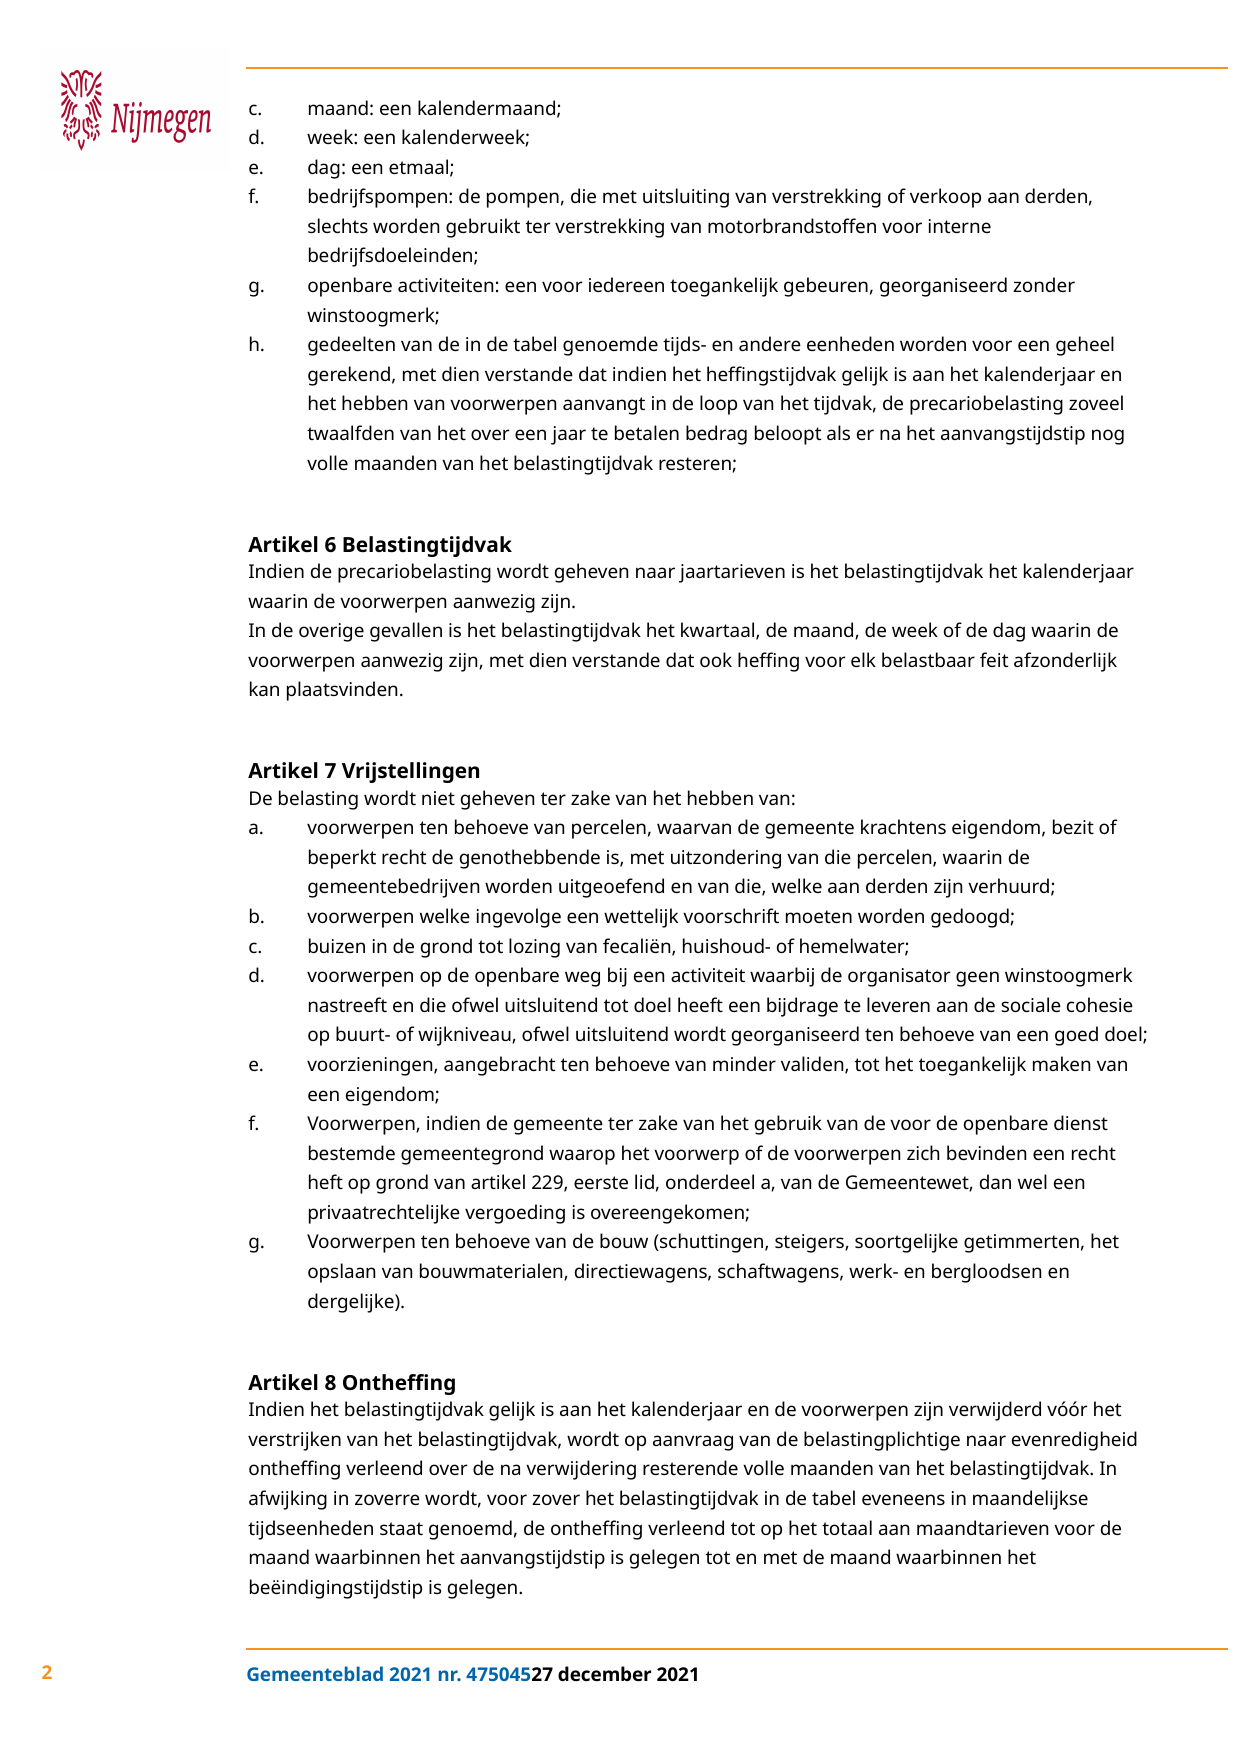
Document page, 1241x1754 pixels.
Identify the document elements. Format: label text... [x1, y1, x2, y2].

text Indien de precariobelasting wordt geheven naar jaartarieven is het belastingtijdvak het kalenderjaar waarin de voorwerpen aanwezig zijn. [248, 558, 1152, 613]
list week: een kalenderweek; [248, 124, 1152, 150]
list voorwerpen welke ingevolge een wettelijk voorschrift moeten worden gedoogd; [248, 903, 1152, 929]
text Artikel 7 Vrijstellingen [248, 757, 1152, 785]
list dag: een etmaal; [248, 154, 1152, 180]
list openbare activiteiten: een voor iedereen toegankelijk gebeuren, georganiseerd zonder winstoogmerk; [248, 272, 1152, 328]
text Artikel 6 Belastingtijdvak [248, 530, 1152, 558]
list bedrijfspompen: de pompen, die met uitsluiting van verstrekking of verkoop aan derden, slechts worden gebruikt ter verstrekking van motorbrandstoffen voor interne bedrijfsdoeleinden; [248, 183, 1152, 268]
list buizen in de grond tot lozing van fecaliën, huishoud- of hemelwater; [248, 933, 1152, 959]
list voorwerpen op de openbare weg bij een activiteit waarbij de organisator geen winstoogmerk nastreeft en die ofwel uitsluitend tot doel heeft een bijdrage te leveren aan de sociale cohesie op buurt- of wijkniveau, ofwel uitsluitend wordt georganiseerd ten behoeve van een goed doel; [248, 962, 1152, 1047]
list voorzieningen, aangebracht ten behoeve van minder validen, tot het toegankelijk maken van een eigendom; [248, 1051, 1152, 1107]
list voorwerpen ten behoeve van percelen, waarvan de gemeente krachtens eigendom, bezit of beperkt recht de genothebbende is, met uitzondering van die percelen, waarin de gemeentebedrijven worden uitgeoefend en van die, welke aan derden zijn verhuurd; [248, 814, 1152, 899]
list Voorwerpen ten behoeve van de bouw (schuttingen, steigers, soortgelijke getimmerten, het opslaan van bouwmaterialen, directiewagens, schaftwagens, werk- en bergloodsen en dergelijke). [248, 1229, 1152, 1314]
text Artikel 8 Ontheffing [248, 1368, 1152, 1396]
text Indien het belastingtijdvak gelijk is aan het kalenderjaar en de voorwerpen zijn verwijderd vóór het verstrijken van het belastingtijdvak, wordt op aanvraag van de belastingplichtige naar evenredigheid ontheffing verleend over de na verwijdering resterende volle maanden van het belastingtijdvak. In afwijking in zoverre wordt, voor zover het belastingtijdvak in de tabel eveneens in maandelijkse tijdseenheden staat genoemd, de ontheffing verleend tot op het totaal aan maandtarieven voor de maand waarbinnen het aanvangstijdstip is gelegen tot en met de maand waarbinnen het beëindigingstijdstip is gelegen. [248, 1396, 1152, 1599]
list gedeelten van de in de tabel genoemde tijds- en andere eenheden worden voor een geheel gerekend, met dien verstande dat indien het heffingstijdvak gelijk is aan het kalenderjaar en het hebben van voorwerpen aanvangt in de loop van het tijdvak, de precariobelasting zoveel twaalfden van het over een jaar te betalen bedrag beloopt als er na het aanvangstijdstip nog volle maanden van het belastingtijdvak resteren; [248, 331, 1152, 476]
picture [41, 47, 231, 172]
list Voorwerpen, indien de gemeente ter zake van het gebruik van de voor de openbare dienst bestemde gemeentegrond waarop het voorwerp of de voorwerpen zich bevinden een recht heft op grond van artikel 229, eerste lid, onderdeel a, van de Gemeentewet, dan wel een privaatrechtelijke vergoeding is overeengekomen; [248, 1110, 1152, 1225]
text In de overige gevallen is het belastingtijdvak het kwartaal, de maand, de week of de dag waarin de voorwerpen aanwezig zijn, met dien verstande dat ook heffing voor elk belastbaar feit afzonderlijk kan plaatsvinden. [248, 617, 1152, 702]
list maand: een kalendermaand; [248, 95, 1152, 121]
text De belasting wordt niet geheven ter zake van het hebben van: [248, 785, 1152, 811]
